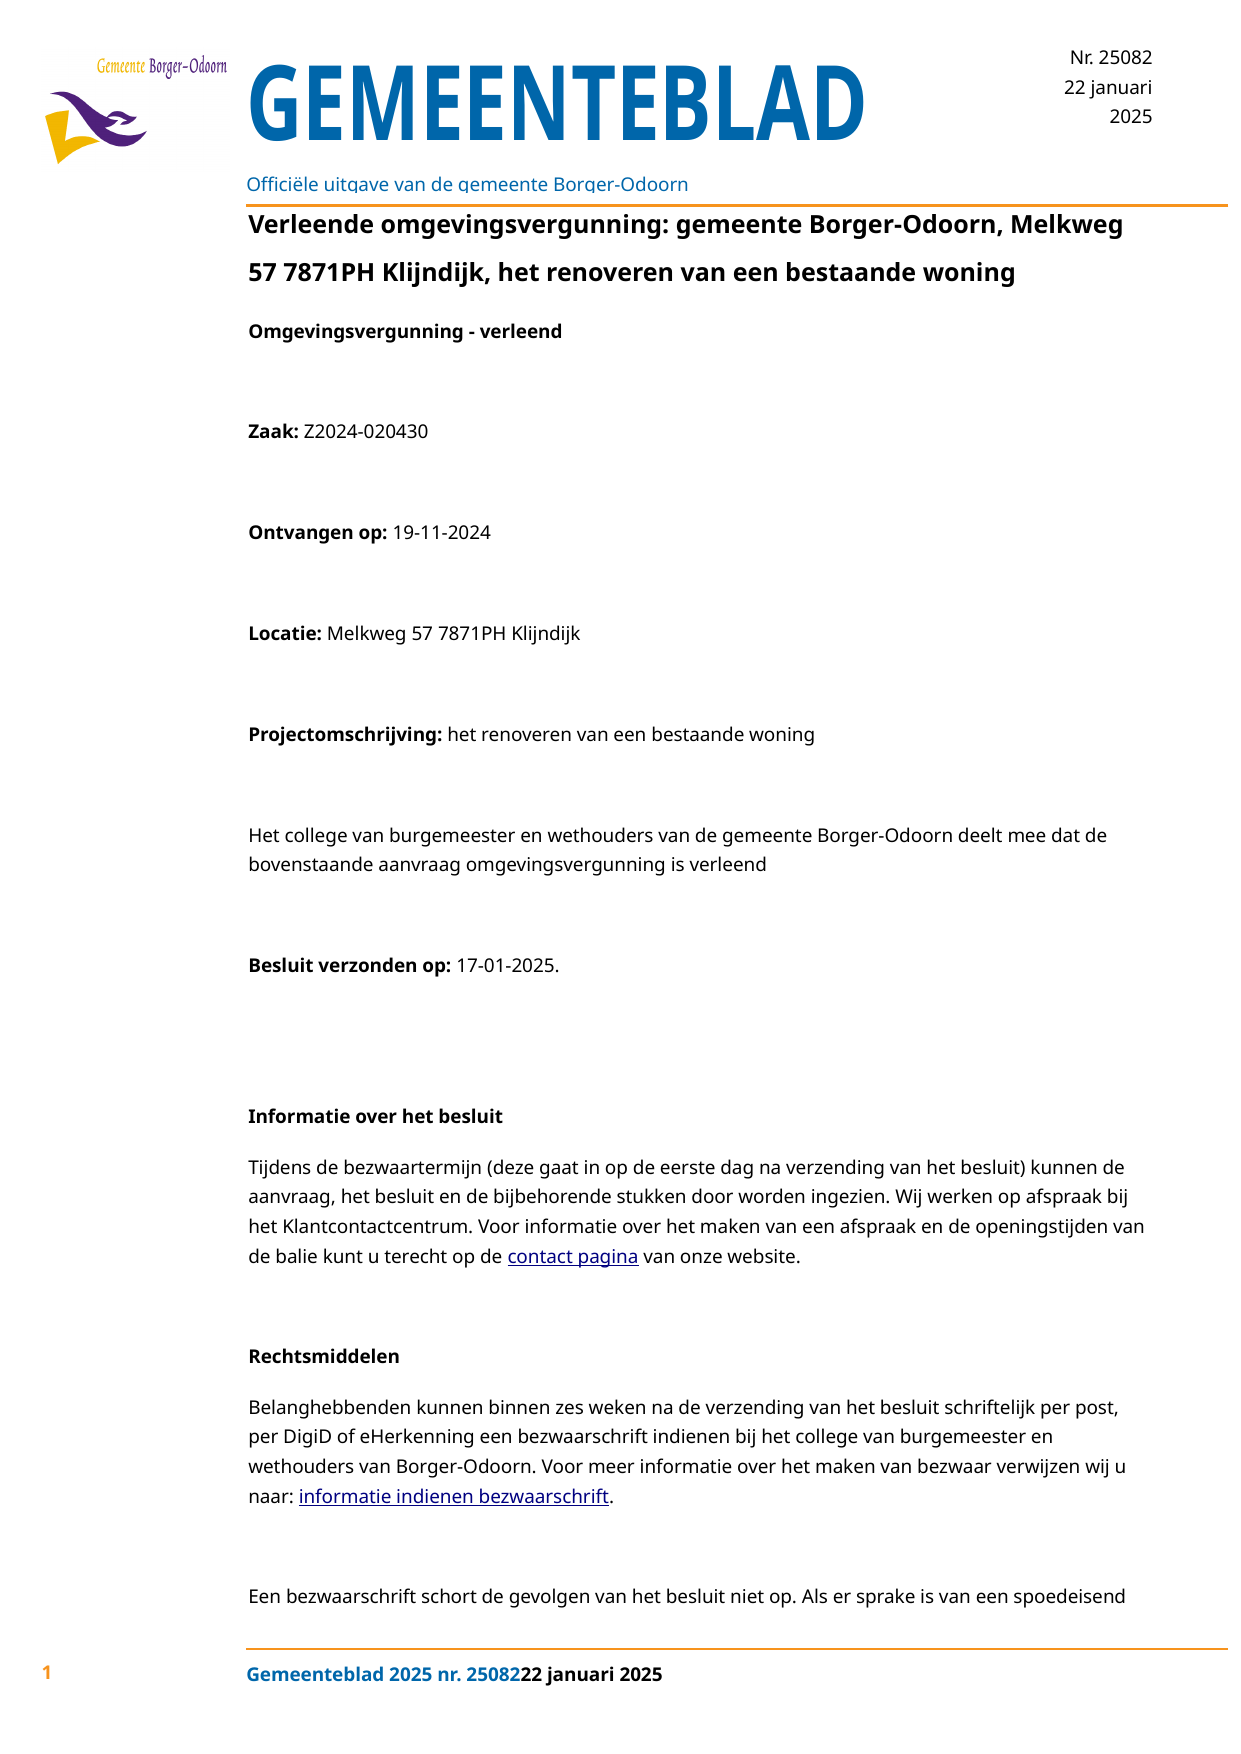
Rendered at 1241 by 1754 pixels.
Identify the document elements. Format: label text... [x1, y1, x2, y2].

text Een bezwaarschrift schort de gevolgen van het besluit niet op. Als er sprake is van een spoedeisend [248, 1584, 1152, 1609]
text Zaak: Z2024-020430 [248, 419, 1152, 444]
text Het college van burgemeester en wethouders van de gemeente Borger-Odoorn deelt mee dat de bovenstaande aanvraag omgevingsvergunning is verleend [248, 822, 1152, 877]
picture [41, 47, 231, 172]
text Belanghebbenden kunnen binnen zes weken na de verzending van het besluit schriftelijk per post, per DigiD of eHerkenning een bezwaarschrift indienen bij het college van burgemeester en wethouders van Borger-Odoorn. Voor meer informatie over het maken van bezwaar verwijzen wij u naar: informatie indienen bezwaarschrift. [248, 1394, 1152, 1509]
text Tijdens de bezwaartermijn (deze gaat in op de eerste dag na verzending van het besluit) kunnen de aanvraag, het besluit en de bijbehorende stukken door worden ingezien. Wij werken op afspraak bij het Klantcontactcentrum. Voor informatie over het maken van een afspraak en de openingstijden van de balie kunt u terecht op de contact pagina van onze website. [248, 1154, 1152, 1269]
text Ontvangen op: 19-11-2024 [248, 519, 1152, 545]
text Informatie over het besluit [248, 1104, 1152, 1129]
text Verleende omgevingsvergunning: gemeente Borger-Odoorn, Melkweg 57 7871PH Klijndijk, het renoveren van een bestaande woning [248, 207, 1152, 288]
text Besluit verzonden op: 17-01-2025. [248, 952, 1152, 978]
text Locatie: Melkweg 57 7871PH Klijndijk [248, 620, 1152, 646]
text Rechtsmiddelen [248, 1344, 1152, 1369]
text Projectomschrijving: het renoveren van een bestaande woning [248, 721, 1152, 747]
text Omgevingsvergunning - verleend [248, 318, 1152, 344]
